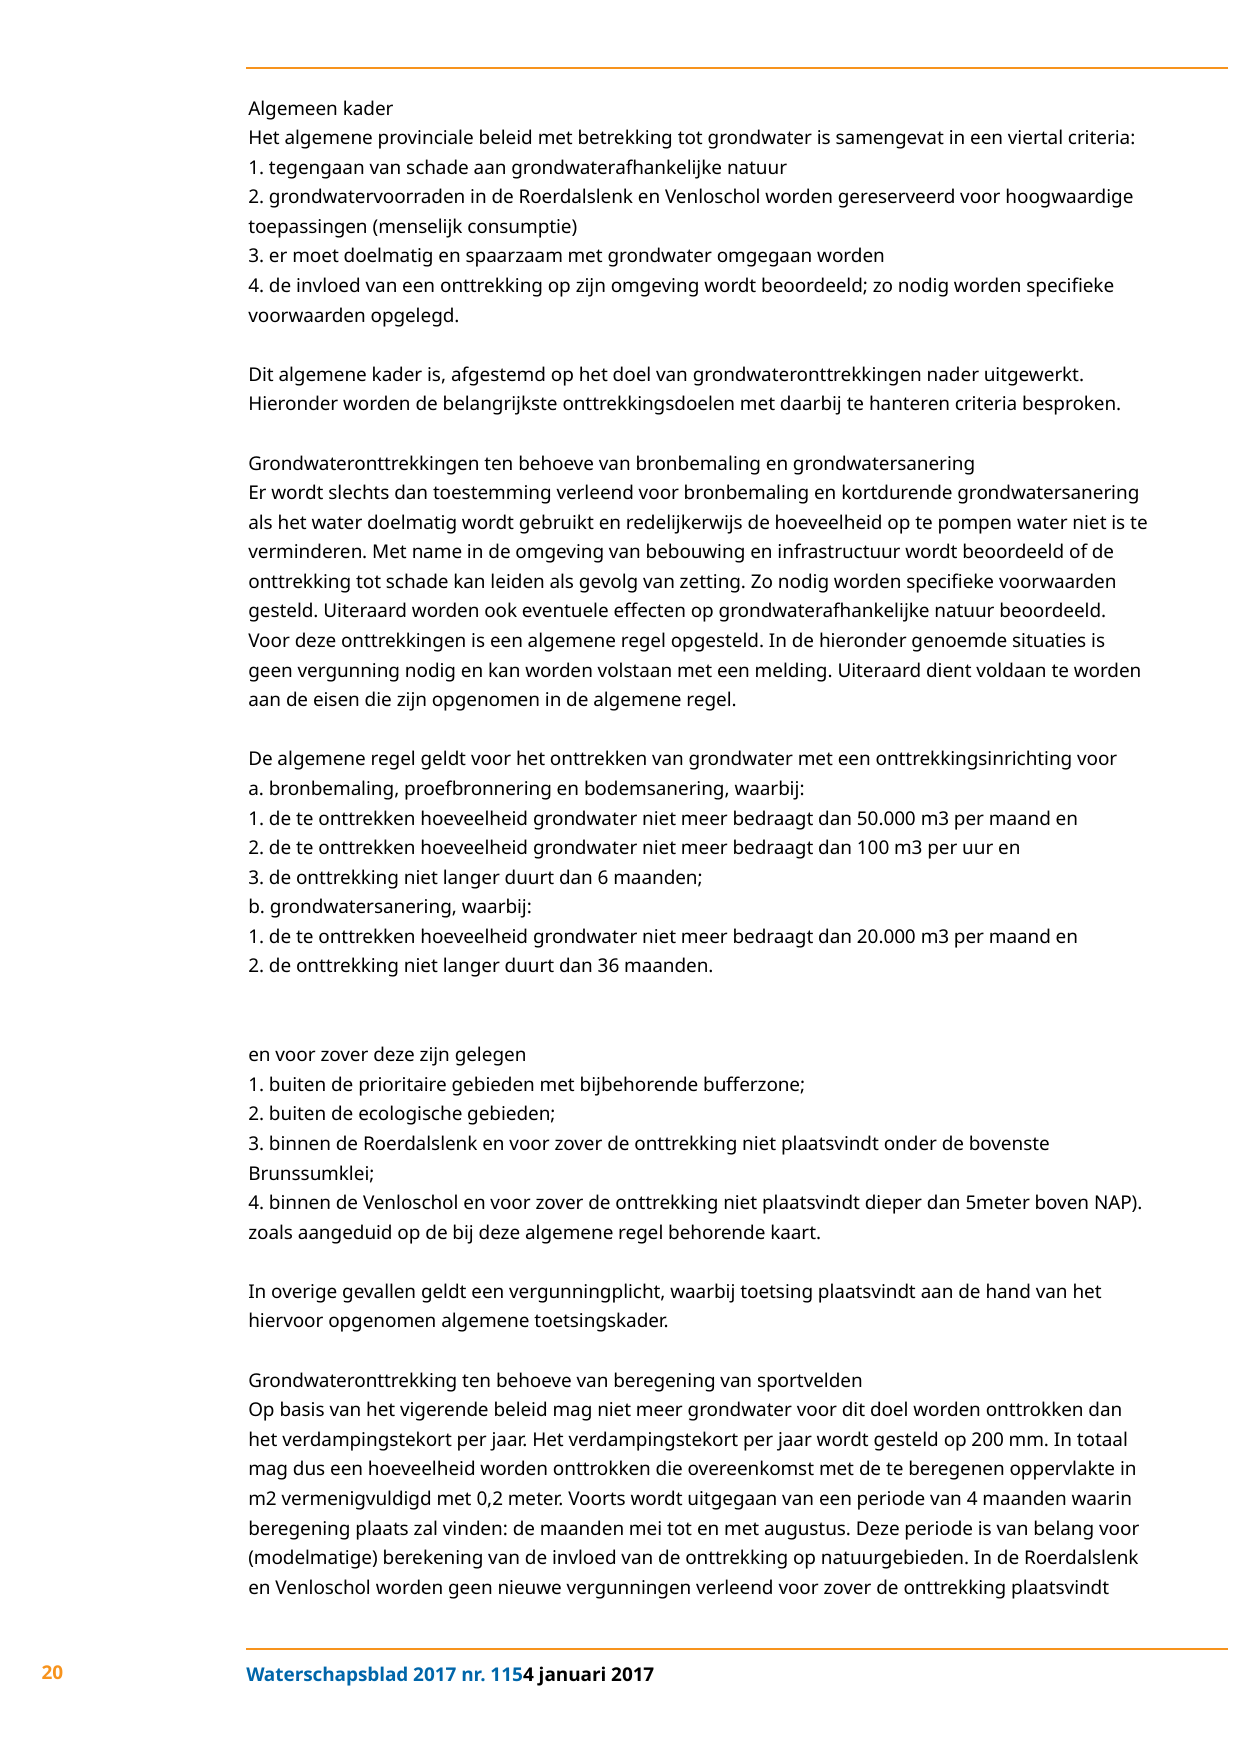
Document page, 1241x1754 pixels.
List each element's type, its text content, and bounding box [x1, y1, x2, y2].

text Voor deze onttrekkingen is een algemene regel opgesteld. In de hieronder genoemde situaties is geen vergunning nodig en kan worden volstaan met een melding. Uiteraard dient voldaan te worden aan de eisen die zijn opgenomen in de algemene regel. [248, 627, 1152, 712]
text 4. de invloed van een onttrekking op zijn omgeving wordt beoordeeld; zo nodig worden specifieke voorwaarden opgelegd. [248, 272, 1152, 328]
text Grondwateronttrekking ten behoeve van beregening van sportvelden [248, 1367, 1152, 1393]
text a. bronbemaling, proefbronnering en bodemsanering, waarbij: [248, 775, 1152, 801]
text 1. buiten de prioritaire gebieden met bijbehorende bufferzone; [248, 1071, 1152, 1097]
text 2. buiten de ecologische gebieden; [248, 1101, 1152, 1126]
text 3. binnen de Roerdalslenk en voor zover de onttrekking niet plaatsvindt onder de bovenste Brunssumklei; [248, 1130, 1152, 1186]
text Algemeen kader [248, 95, 1152, 121]
text 4. binnen de Venloschol en voor zover de onttrekking niet plaatsvindt dieper dan 5meter boven NAP). zoals aangeduid op de bij deze algemene regel behorende kaart. [248, 1189, 1152, 1245]
text 1. tegengaan van schade aan grondwaterafhankelijke natuur [248, 154, 1152, 180]
text 2. grondwatervoorraden in de Roerdalslenk en Venloschol worden gereserveerd voor hoogwaardige toepassingen (menselijk consumptie) [248, 183, 1152, 239]
text 1. de te onttrekken hoeveelheid grondwater niet meer bedraagt dan 20.000 m3 per maand en [248, 923, 1152, 949]
text 2. de onttrekking niet langer duurt dan 36 maanden. [248, 953, 1152, 978]
text 1. de te onttrekken hoeveelheid grondwater niet meer bedraagt dan 50.000 m3 per maand en [248, 805, 1152, 831]
text Dit algemene kader is, afgestemd op het doel van grondwateronttrekkingen nader uitgewerkt. Hieronder worden de belangrijkste onttrekkingsdoelen met daarbij te hanteren criteria besproken. [248, 361, 1152, 416]
text 2. de te onttrekken hoeveelheid grondwater niet meer bedraagt dan 100 m3 per uur en [248, 834, 1152, 860]
text (modelmatige) berekening van de invloed van de onttrekking op natuurgebieden. In de Roerdalslenk en Venloschol worden geen nieuwe vergunningen verleend voor zover de onttrekking plaatsvindt [248, 1544, 1152, 1600]
text In overige gevallen geldt een vergunningplicht, waarbij toetsing plaatsvindt aan de hand van het hiervoor opgenomen algemene toetsingskader. [248, 1278, 1152, 1333]
text Grondwateronttrekkingen ten behoeve van bronbemaling en grondwatersanering [248, 450, 1152, 476]
text De algemene regel geldt voor het onttrekken van grondwater met een onttrekkingsinrichting voor [248, 746, 1152, 771]
text en voor zover deze zijn gelegen [248, 1041, 1152, 1067]
text Het algemene provinciale beleid met betrekking tot grondwater is samengevat in een viertal criteria: [248, 124, 1152, 150]
text b. grondwatersanering, waarbij: [248, 893, 1152, 919]
text 3. de onttrekking niet langer duurt dan 6 maanden; [248, 864, 1152, 890]
text Op basis van het vigerende beleid mag niet meer grondwater voor dit doel worden onttrokken dan het verdampingstekort per jaar. Het verdampingstekort per jaar wordt gesteld op 200 mm. In totaal mag dus een hoeveelheid worden onttrokken die overeenkomst met de te beregenen oppervlakte in m2 vermenigvuldigd met 0,2 meter. Voorts wordt uitgegaan van een periode van 4 maanden waarin beregening plaats zal vinden: de maanden mei tot en met augustus. Deze periode is van belang voor [248, 1396, 1152, 1541]
text Er wordt slechts dan toestemming verleend voor bronbemaling en kortdurende grondwatersanering als het water doelmatig wordt gebruikt en redelijkerwijs de hoeveelheid op te pompen water niet is te verminderen. Met name in de omgeving van bebouwing en infrastructuur wordt beoordeeld of de onttrekking tot schade kan leiden als gevolg van zetting. Zo nodig worden specifieke voorwaarden gesteld. Uiteraard worden ook eventuele effecten op grondwaterafhankelijke natuur beoordeeld. [248, 479, 1152, 623]
text 3. er moet doelmatig en spaarzaam met grondwater omgegaan worden [248, 243, 1152, 268]
picture [41, 47, 231, 172]
